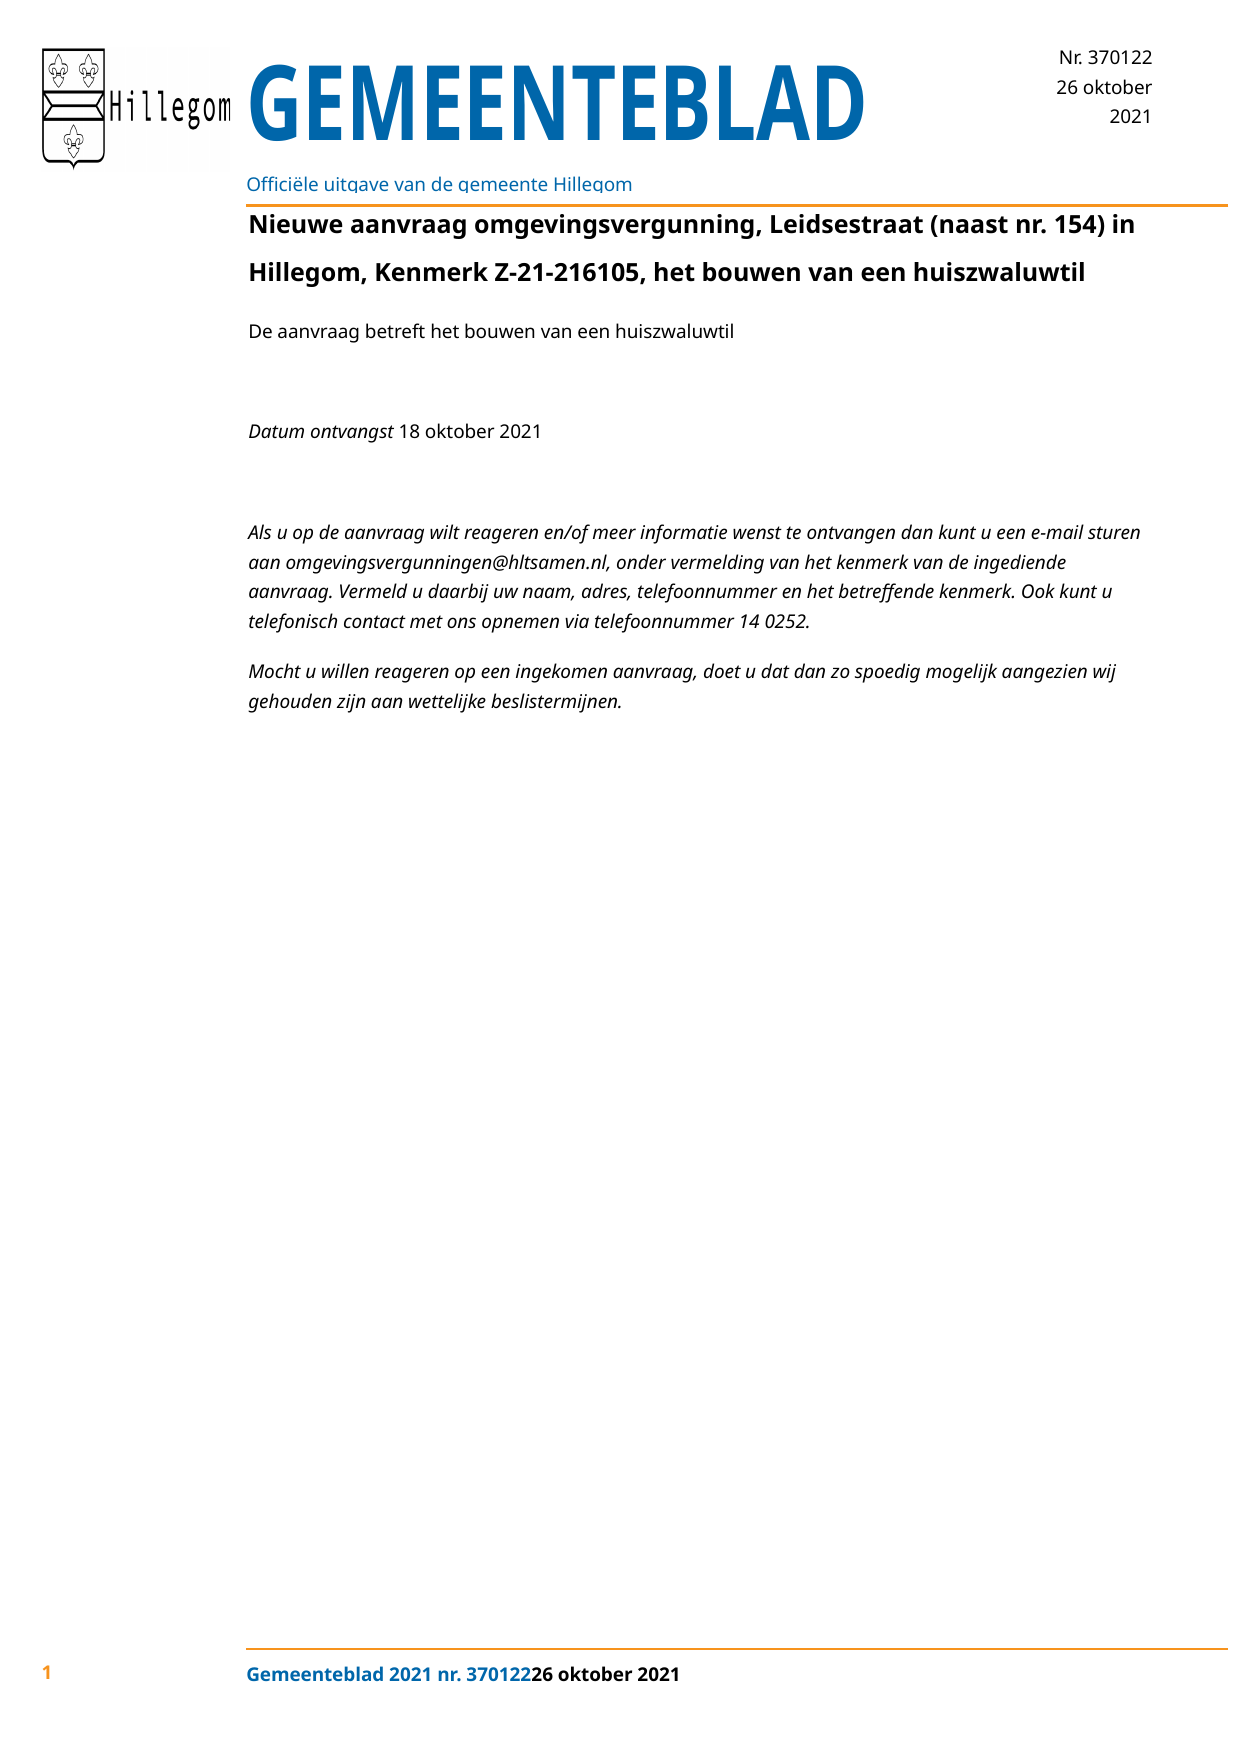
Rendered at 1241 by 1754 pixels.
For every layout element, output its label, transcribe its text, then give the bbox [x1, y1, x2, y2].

text Als u op de aanvraag wilt reageren en/of meer informatie wenst te ontvangen dan kunt u een e-mail sturen aan omgevingsvergunningen@hltsamen.nl, onder vermelding van het kenmerk van de ingediende aanvraag. Vermeld u daarbij uw naam, adres, telefoonnummer en het betreffende kenmerk. Ook kunt u telefonisch contact met ons opnemen via telefoonnummer 14 0252. [248, 519, 1152, 634]
text Mocht u willen reageren op een ingekomen aanvraag, doet u dat dan zo spoedig mogelijk aangezien wij gehouden zijn aan wettelijke beslistermijnen. [248, 659, 1152, 714]
text Nieuwe aanvraag omgevingsvergunning, Leidsestraat (naast nr. 154) in Hillegom, Kenmerk Z-21-216105, het bouwen van een huiszwaluwtil [248, 207, 1152, 288]
text De aanvraag betreft het bouwen van een huiszwaluwtil [248, 318, 1152, 344]
picture [41, 47, 231, 172]
text Datum ontvangst 18 oktober 2021 [248, 419, 1152, 444]
